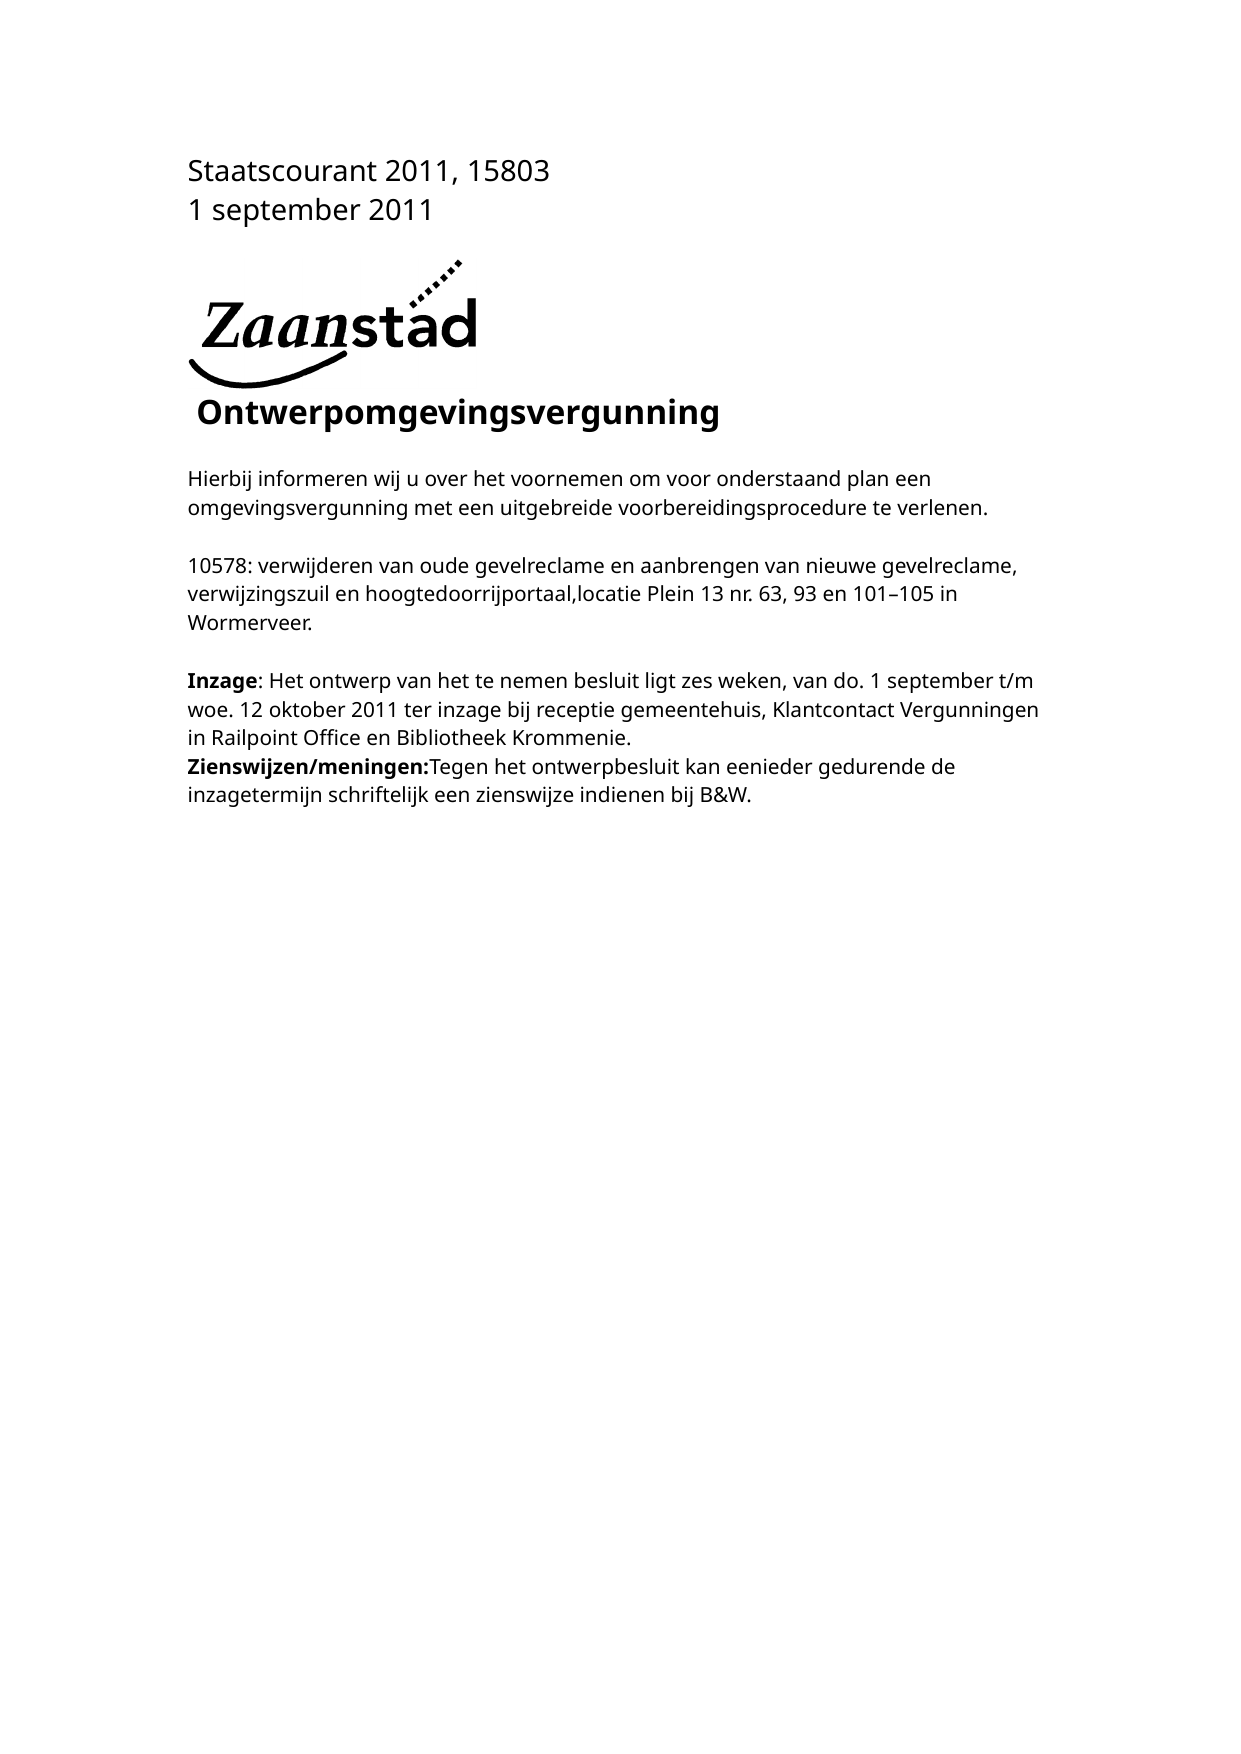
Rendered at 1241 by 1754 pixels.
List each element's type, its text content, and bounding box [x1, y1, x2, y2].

text Staatscourant 2011, 15803 [187, 150, 1053, 190]
text Zienswijzen/meningen:Tegen het ontwerpbesluit kan eenieder gedurende de inzagetermijn schriftelijk een zienswijze indienen bij B&W. [187, 752, 1053, 809]
text Hierbij informeren wij u over het voornemen om voor onderstaand plan een omgevingsvergunning met een uitgebreide voorbereidingsprocedure te verlenen. [187, 464, 1053, 521]
text Inzage: Het ontwerp van het te nemen besluit ligt zes weken, van do. 1 september t/m woe. 12 oktober 2011 ter inzage bij receptie gemeentehuis, Klantcontact Vergunningen in Railpoint Office en Bibliotheek Krommenie. [187, 666, 1053, 752]
text 10578: verwijderen van oude gevelreclame en aanbrengen van nieuwe gevelreclame, verwijzingszuil en hoogtedoorrijportaal,locatie Plein 13 nr. 63, 93 en 101–105 in Wormerveer. [187, 551, 1053, 636]
subtitle Ontwerpomgevingsvergunning [187, 271, 1053, 434]
picture [187, 258, 477, 389]
text 1 september 2011 [187, 190, 1053, 229]
